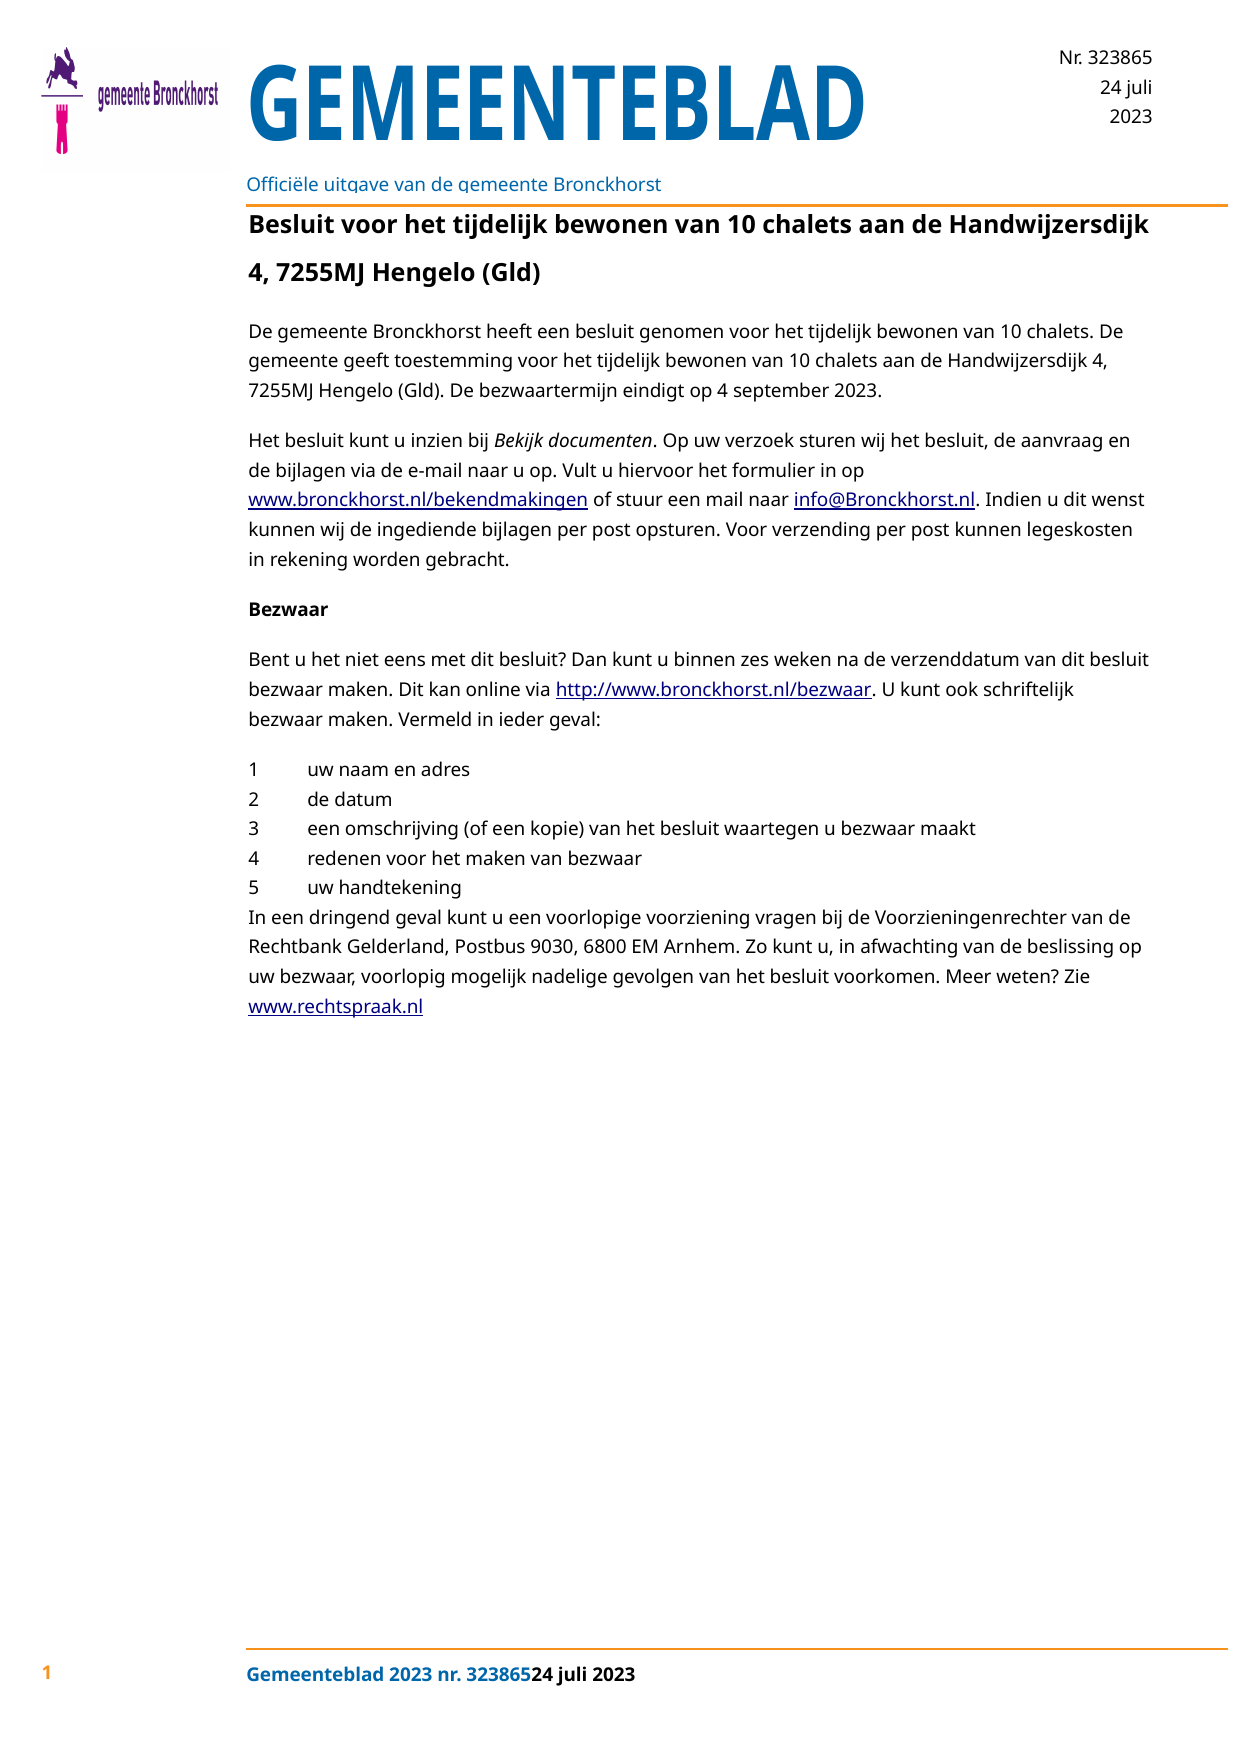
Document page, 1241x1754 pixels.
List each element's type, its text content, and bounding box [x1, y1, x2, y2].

text Bezwaar [248, 596, 1152, 622]
text Besluit voor het tijdelijk bewonen van 10 chalets aan de Handwijzersdijk 4, 7255MJ Hengelo (Gld) [248, 207, 1152, 288]
text Het besluit kunt u inzien bij Bekijk documenten. Op uw verzoek sturen wij het besluit, de aanvraag en de bijlagen via de e-mail naar u op. Vult u hiervoor het formulier in op www.bronckhorst.nl/bekendmakingen of stuur een mail naar info@Bronckhorst.nl. Indien u dit wenst kunnen wij de ingediende bijlagen per post opsturen. Voor verzending per post kunnen legeskosten in rekening worden gebracht. [248, 427, 1152, 572]
list een omschrijving (of een kopie) van het besluit waartegen u bezwaar maakt [248, 815, 1152, 841]
text In een dringend geval kunt u een voorlopige voorziening vragen bij de Voorzieningenrechter van de Rechtbank Gelderland, Postbus 9030, 6800 EM Arnhem. Zo kunt u, in afwachting van de beslissing op uw bezwaar, voorlopig mogelijk nadelige gevolgen van het besluit voorkomen. Meer weten? Zie www.rechtspraak.nl [248, 904, 1152, 1019]
list de datum [248, 786, 1152, 812]
list redenen voor het maken van bezwaar [248, 845, 1152, 871]
list uw naam en adres [248, 756, 1152, 782]
text De gemeente Bronckhorst heeft een besluit genomen voor het tijdelijk bewonen van 10 chalets. De gemeente geeft toestemming voor het tijdelijk bewonen van 10 chalets aan de Handwijzersdijk 4, 7255MJ Hengelo (Gld). De bezwaartermijn eindigt op 4 september 2023. [248, 318, 1152, 403]
text Bent u het niet eens met dit besluit? Dan kunt u binnen zes weken na de verzenddatum van dit besluit bezwaar maken. Dit kan online via http://www.bronckhorst.nl/bezwaar. U kunt ook schriftelijk bezwaar maken. Vermeld in ieder geval: [248, 647, 1152, 732]
picture [41, 47, 231, 172]
list uw handtekening [248, 874, 1152, 900]
